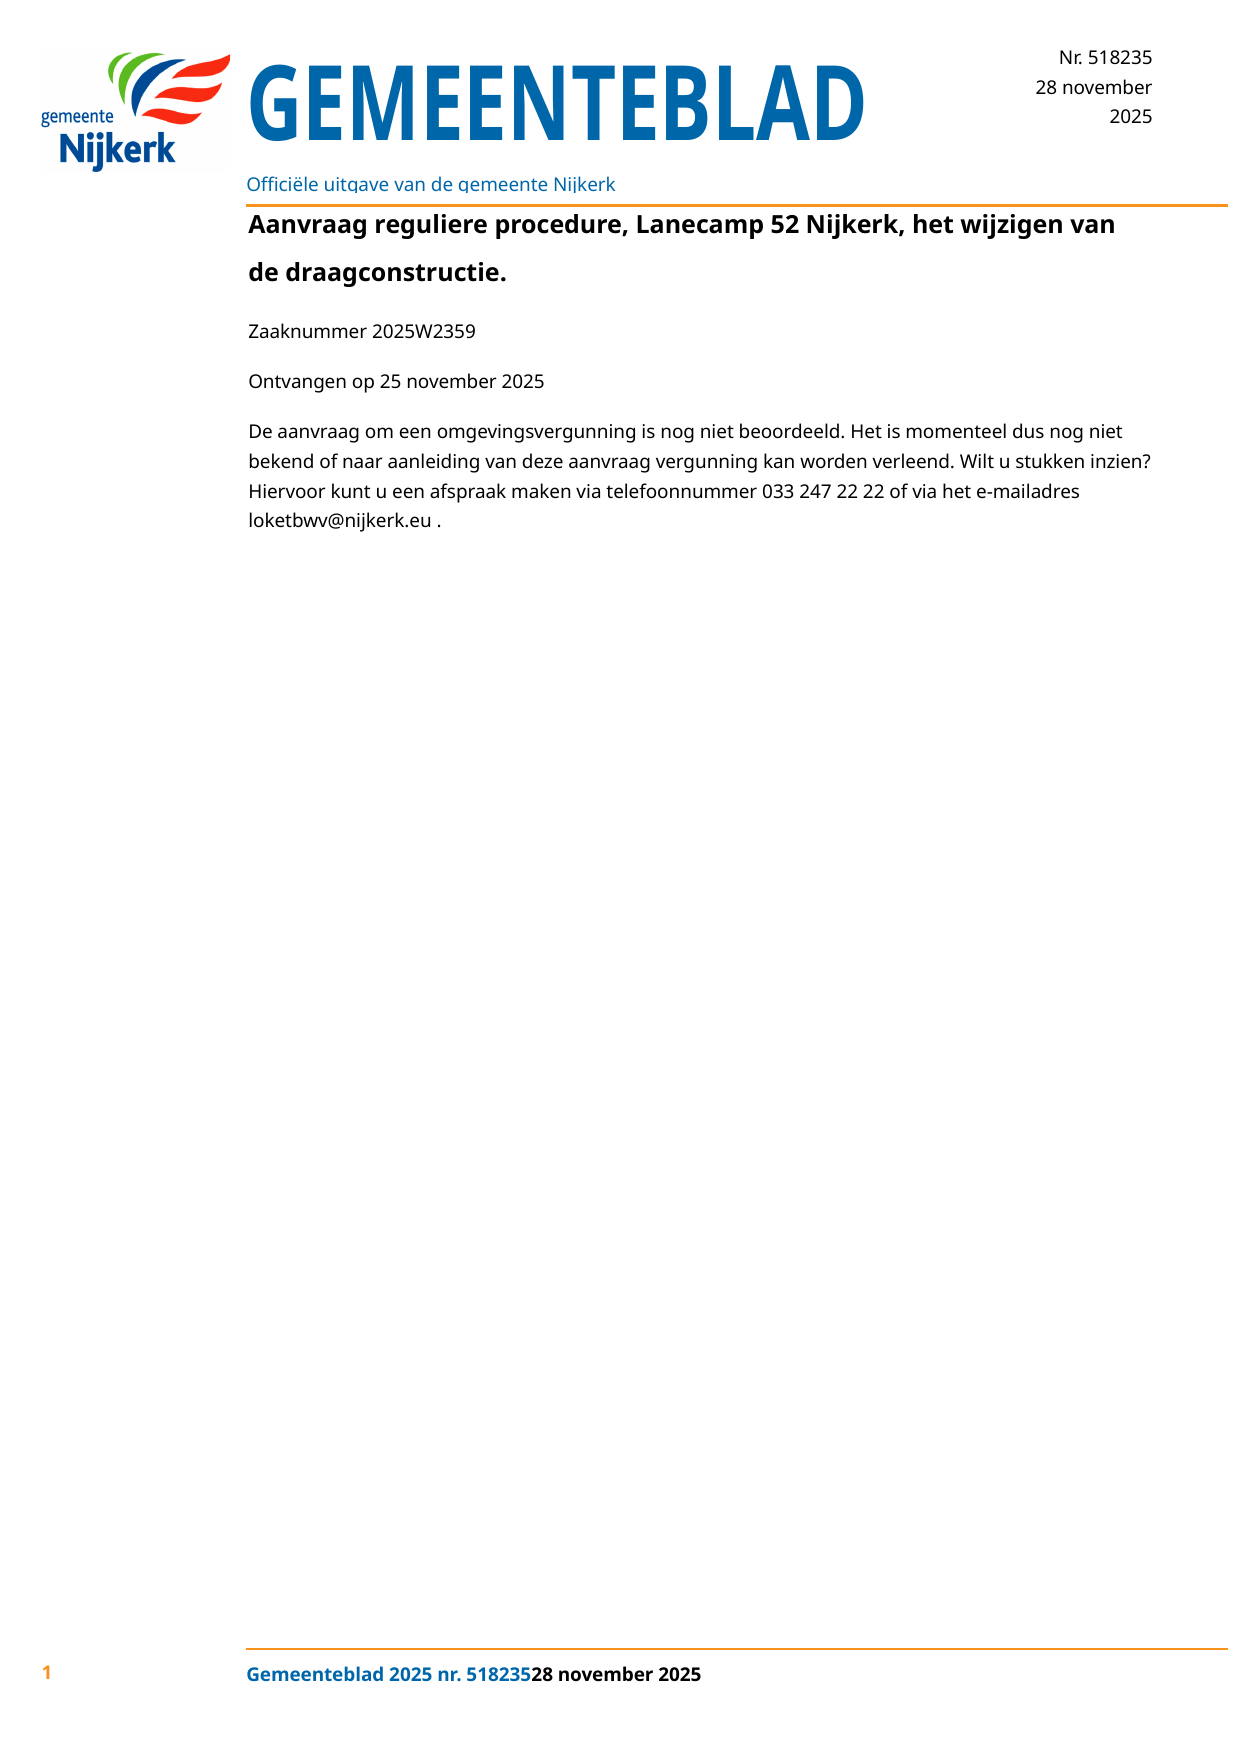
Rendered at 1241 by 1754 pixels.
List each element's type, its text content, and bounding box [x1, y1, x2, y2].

text Ontvangen op 25 november 2025 [248, 368, 1152, 394]
text Zaaknummer 2025W2359 [248, 318, 1152, 344]
picture [41, 47, 231, 172]
text Aanvraag reguliere procedure, Lanecamp 52 Nijkerk, het wijzigen van de draagconstructie. [248, 207, 1152, 288]
text De aanvraag om een omgevingsvergunning is nog niet beoordeeld. Het is momenteel dus nog niet bekend of naar aanleiding van deze aanvraag vergunning kan worden verleend. Wilt u stukken inzien? Hiervoor kunt u een afspraak maken via telefoonnummer 033 247 22 22 of via het e-mailadres loketbwv@nijkerk.eu . [248, 419, 1152, 533]
